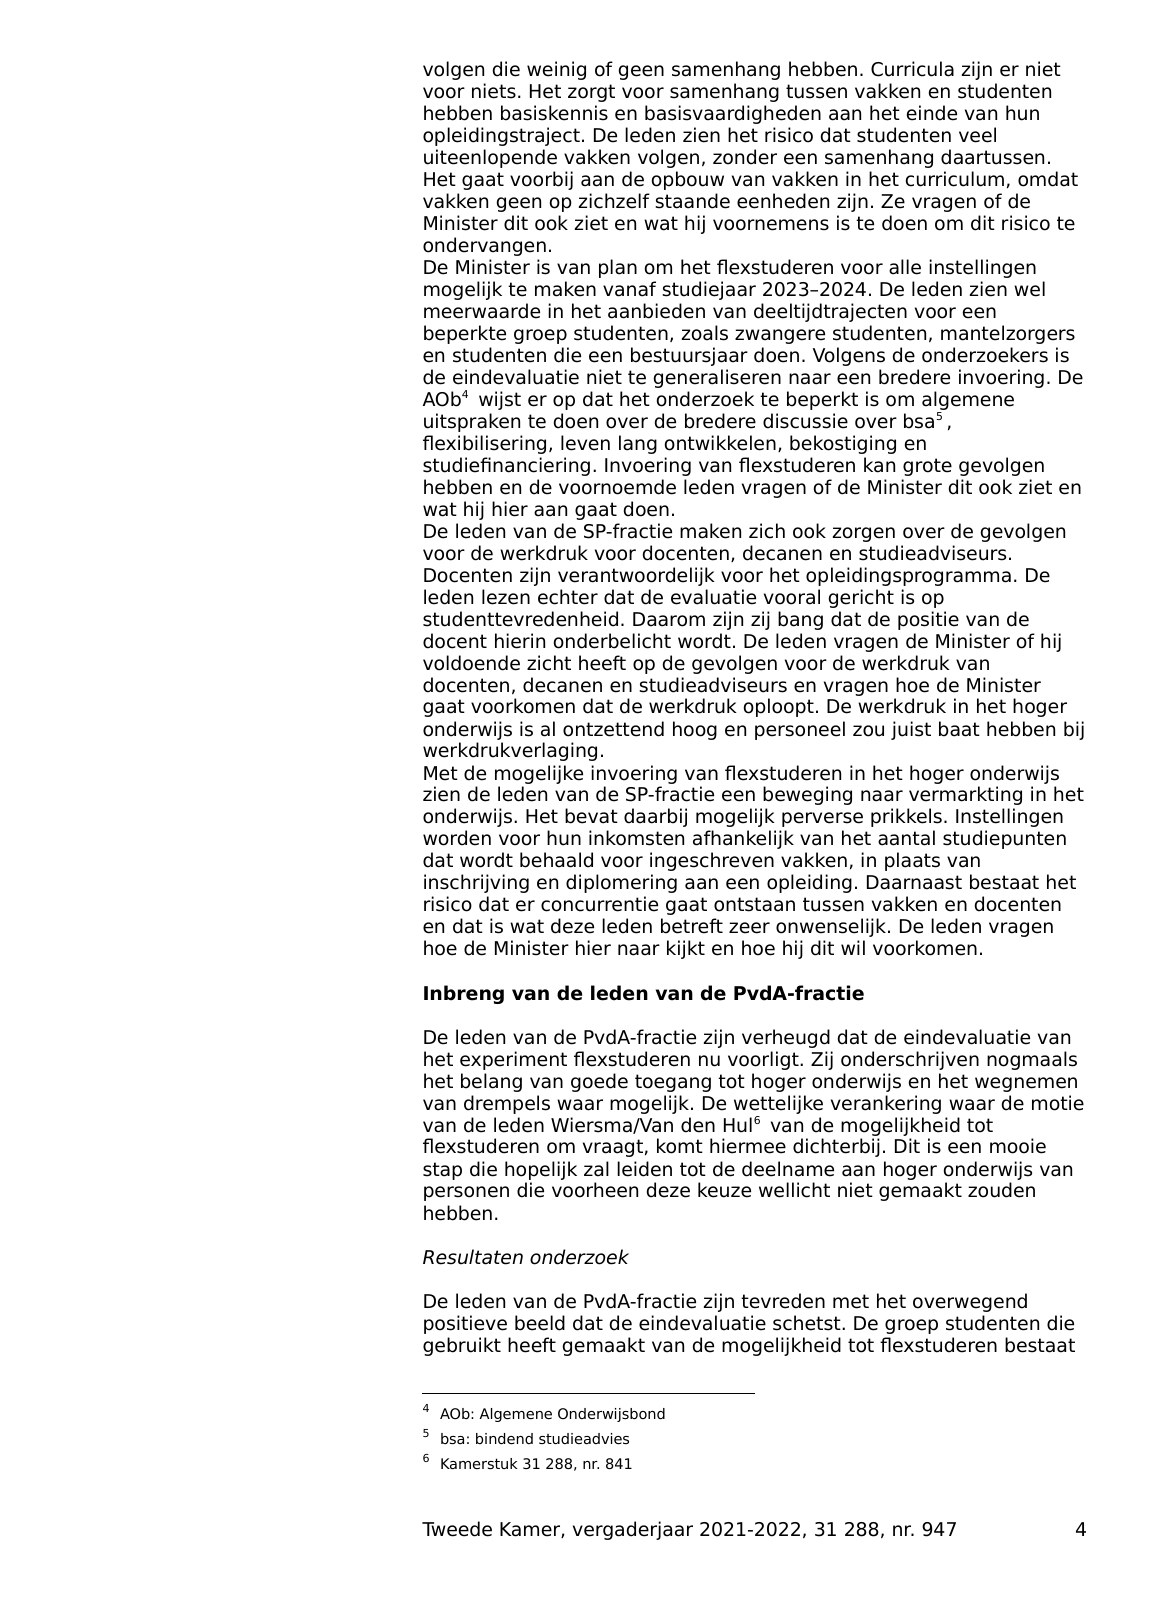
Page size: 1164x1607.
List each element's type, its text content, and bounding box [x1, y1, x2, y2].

text AOb: Algemene Onderwijsbond [422, 1402, 1087, 1424]
text De leden van de SP-fractie maken zich ook zorgen over de gevolgen voor de werkdruk voor docenten, decanen en studieadviseurs. Docenten zijn verantwoordelijk voor het opleidingsprogramma. De leden lezen echter dat de evaluatie vooral gericht is op studenttevredenheid. Daarom zijn zij bang dat de positie van de docent hierin onderbelicht wordt. De leden vragen de Minister of hij voldoende zicht heeft op de gevolgen voor de werkdruk van docenten, decanen en studieadviseurs en vragen hoe de Minister gaat voorkomen dat de werkdruk oploopt. De werkdruk in het hoger onderwijs is al ontzettend hoog en personeel zou juist baat hebben bij werkdrukverlaging. [422, 521, 1087, 762]
subtitle Inbreng van de leden van de PvdA-fractie [422, 982, 1087, 1004]
text bsa: bindend studieadvies [422, 1427, 1087, 1449]
text volgen die weinig of geen samenhang hebben. Curricula zijn er niet voor niets. Het zorgt voor samenhang tussen vakken en studenten hebben basiskennis en basisvaardigheden aan het einde van hun opleidingstraject. De leden zien het risico dat studenten veel uiteenlopende vakken volgen, zonder een samenhang daartussen. Het gaat voorbij aan de opbouw van vakken in het curriculum, omdat vakken geen op zichzelf staande eenheden zijn. Ze vragen of de Minister dit ook ziet en wat hij voornemens is te doen om dit risico te ondervangen. [422, 59, 1087, 257]
text De leden van de PvdA-fractie zijn tevreden met het overwegend positieve beeld dat de eindevaluatie schetst. De groep studenten die gebruikt heeft gemaakt van de mogelijkheid tot flexstuderen bestaat [422, 1291, 1087, 1357]
text Kamerstuk 31 288, nr. 841 [422, 1452, 1087, 1474]
text De leden van de PvdA-fractie zijn verheugd dat de eindevaluatie van het experiment flexstuderen nu voorligt. Zij onderschrijven nogmaals het belang van goede toegang tot hoger onderwijs en het wegnemen van drempels waar mogelijk. De wettelijke verankering waar de motie van de leden Wiersma/Van den Hul van de mogelijkheid tot flexstuderen om vraagt, komt hiermee dichterbij. Dit is een mooie stap die hopelijk zal leiden tot de deelname aan hoger onderwijs van personen die voorheen deze keuze wellicht niet gemaakt zouden hebben. [422, 1027, 1087, 1224]
text Met de mogelijke invoering van flexstuderen in het hoger onderwijs zien de leden van de SP-fractie een beweging naar vermarkting in het onderwijs. Het bevat daarbij mogelijk perverse prikkels. Instellingen worden voor hun inkomsten afhankelijk van het aantal studiepunten dat wordt behaald voor ingeschreven vakken, in plaats van inschrijving en diplomering aan een opleiding. Daarnaast bestaat het risico dat er concurrentie gaat ontstaan tussen vakken en docenten en dat is wat deze leden betreft zeer onwenselijk. De leden vragen hoe de Minister hier naar kijkt en hoe hij dit wil voorkomen. [422, 762, 1087, 960]
subtitle Resultaten onderzoek [422, 1247, 1087, 1268]
text De Minister is van plan om het flexstuderen voor alle instellingen mogelijk te maken vanaf studiejaar 2023–2024. De leden zien wel meerwaarde in het aanbieden van deeltijdtrajecten voor een beperkte groep studenten, zoals zwangere studenten, mantelzorgers en studenten die een bestuursjaar doen. Volgens de onderzoekers is de eindevaluatie niet te generaliseren naar een bredere invoering. De AOb wijst er op dat het onderzoek te beperkt is om algemene uitspraken te doen over de bredere discussie over bsa, flexibilisering, leven lang ontwikkelen, bekostiging en studiefinanciering. Invoering van flexstuderen kan grote gevolgen hebben en de voornoemde leden vragen of de Minister dit ook ziet en wat hij hier aan gaat doen. [422, 257, 1087, 521]
